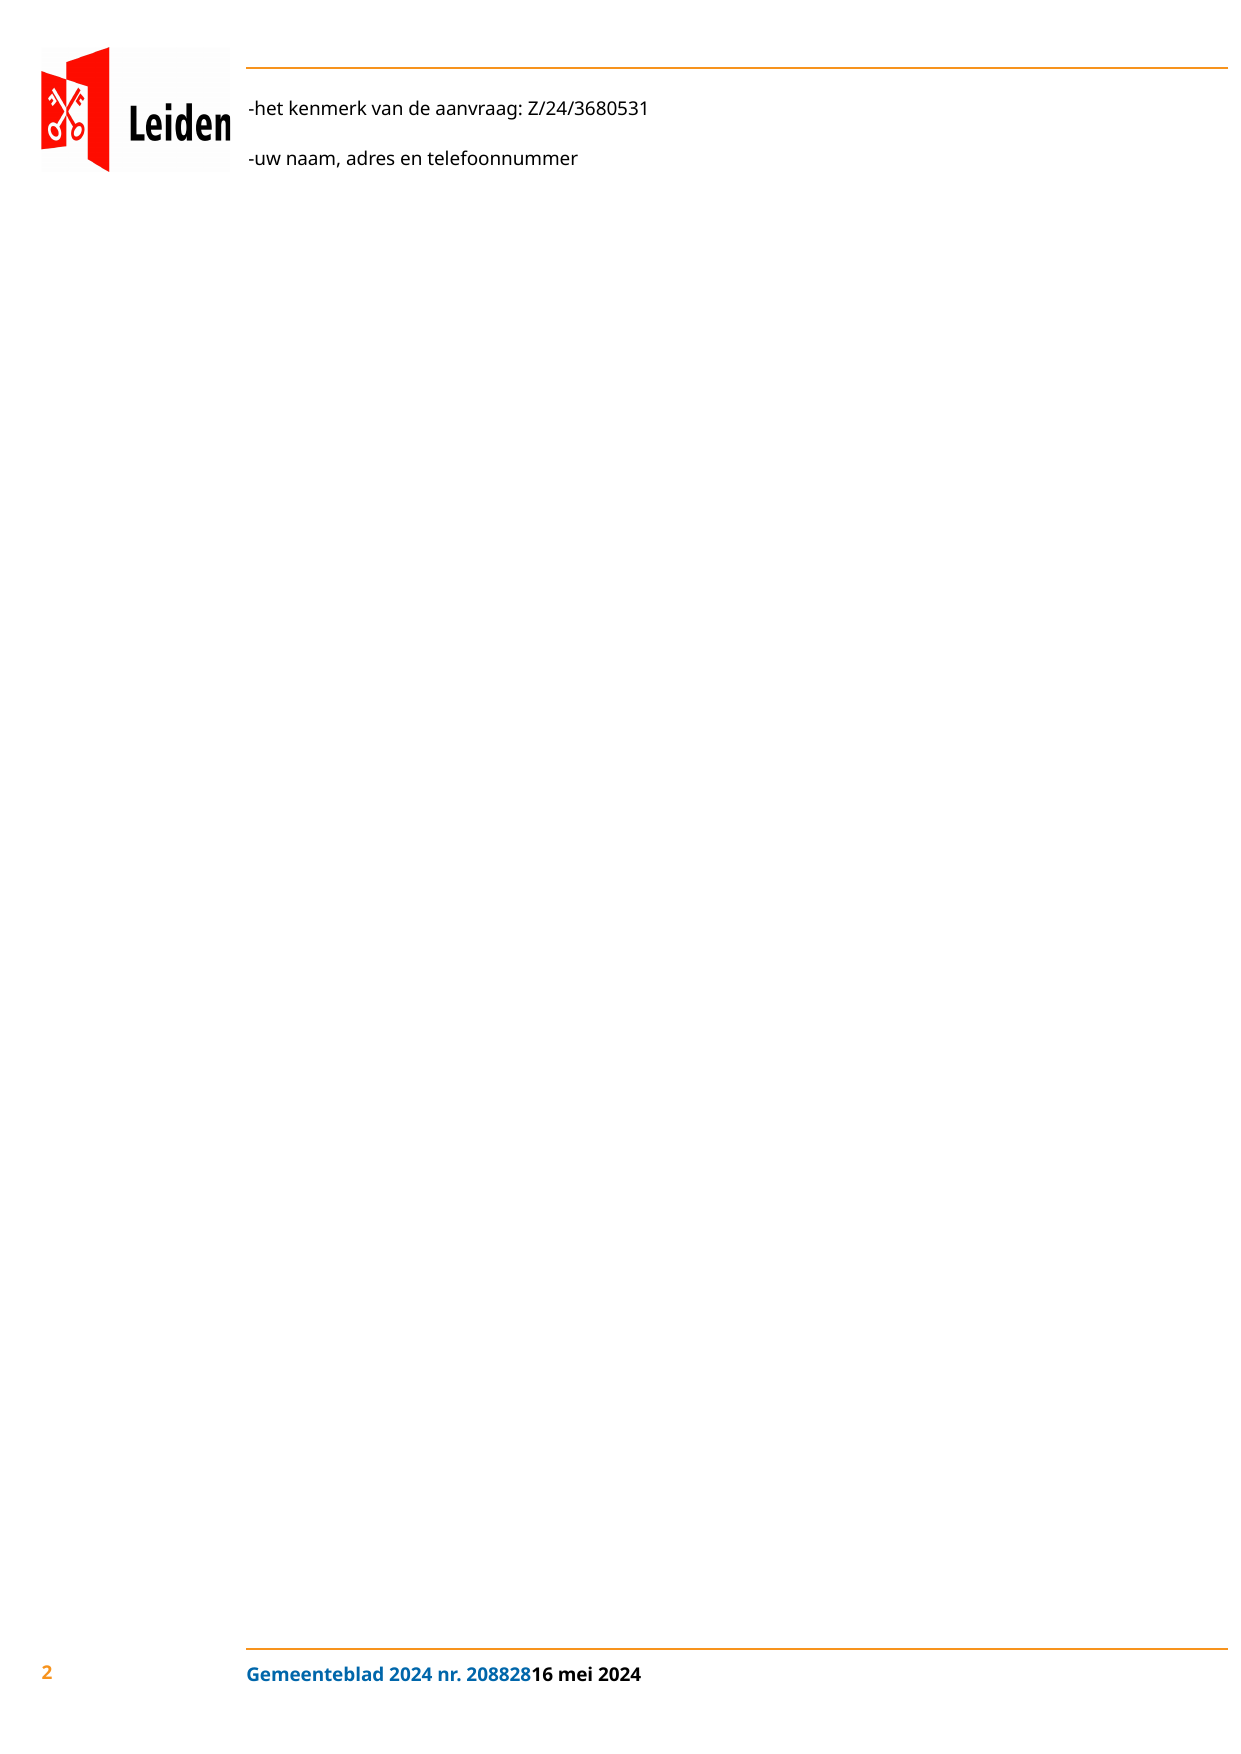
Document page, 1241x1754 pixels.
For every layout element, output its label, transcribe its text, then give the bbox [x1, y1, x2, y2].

text -uw naam, adres en telefoonnummer [248, 145, 1152, 171]
picture [41, 47, 231, 172]
text -het kenmerk van de aanvraag: Z/24/3680531 [248, 95, 1152, 121]
